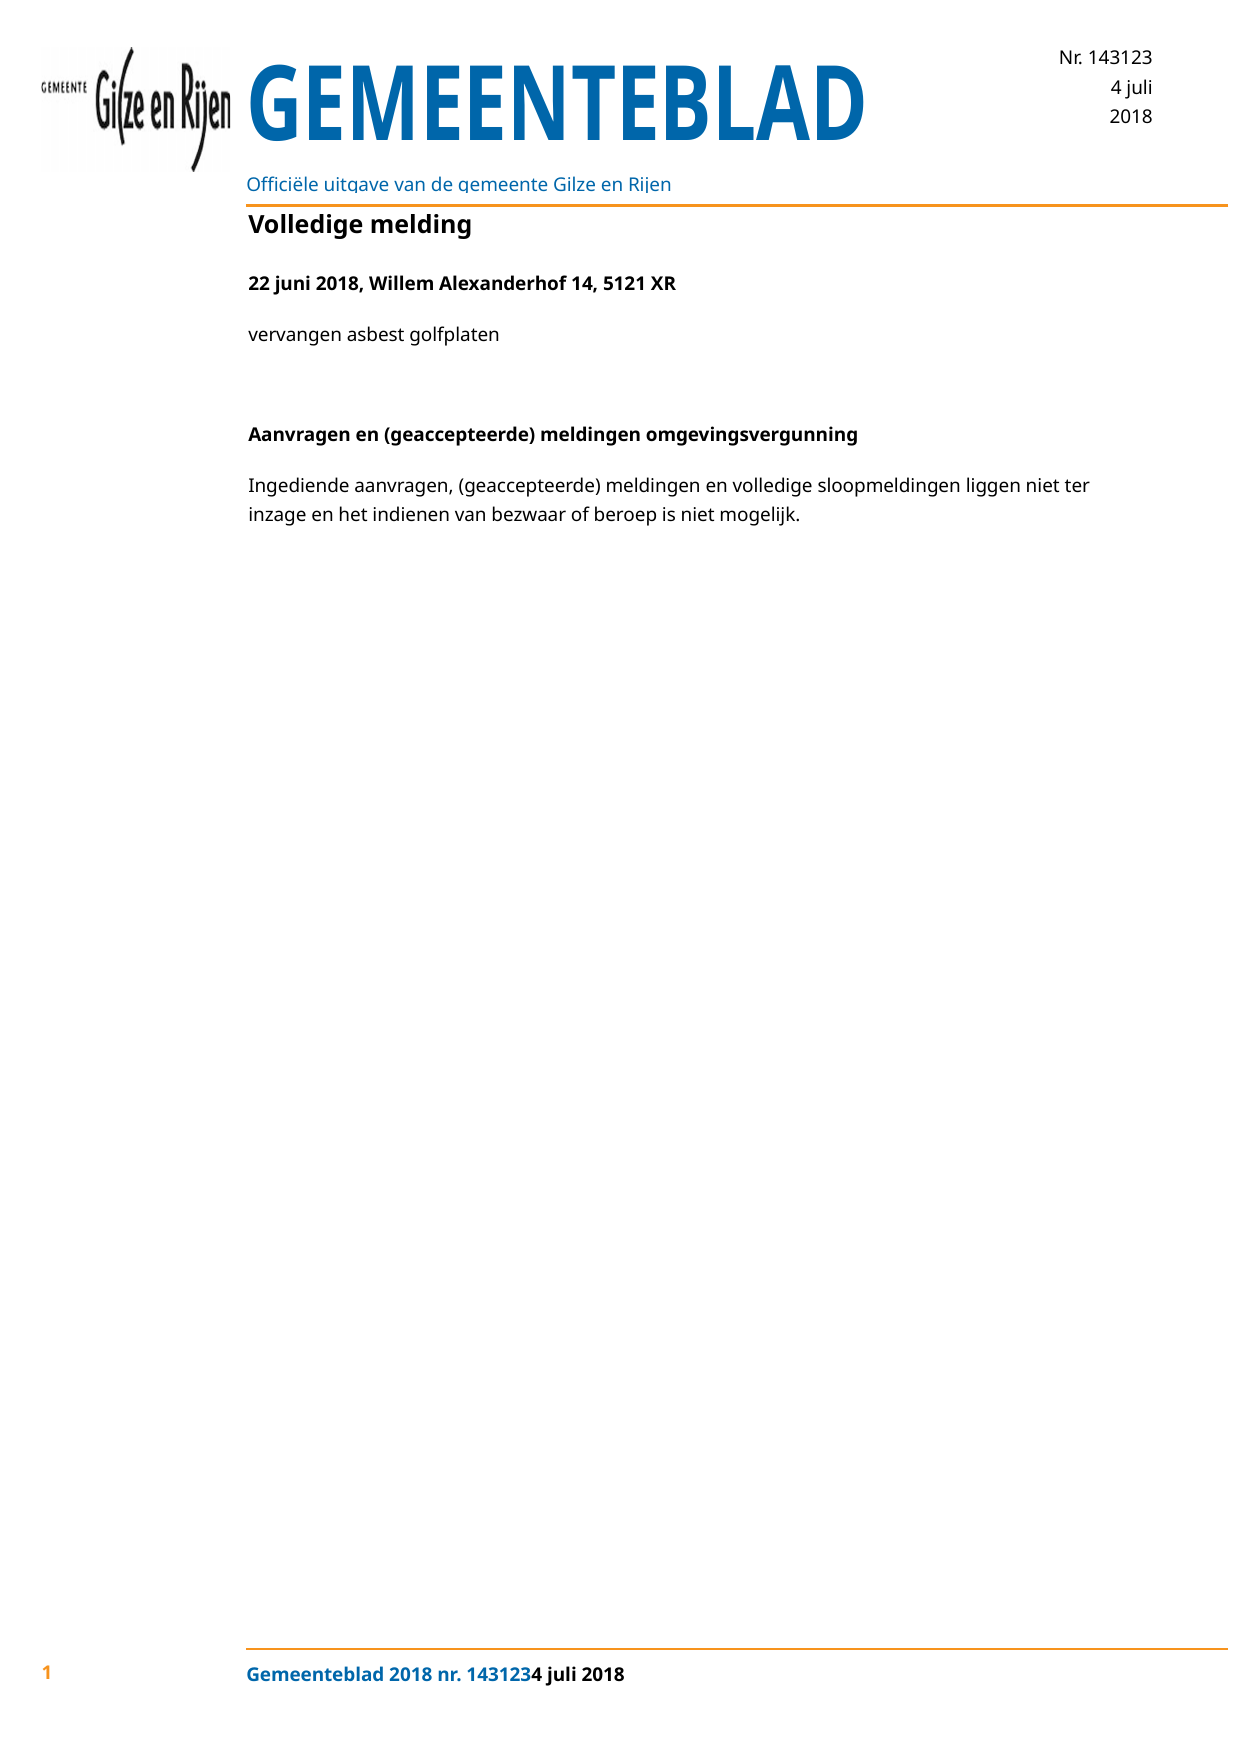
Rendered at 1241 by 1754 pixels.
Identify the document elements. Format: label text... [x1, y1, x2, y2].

text 22 juni 2018, Willem Alexanderhof 14, 5121 XR [248, 270, 1152, 296]
text vervangen asbest golfplaten [248, 321, 1152, 346]
text Volledige melding [248, 207, 1152, 241]
text Aanvragen en (geaccepteerde) meldingen omgevingsvergunning [248, 422, 1152, 447]
text Ingediende aanvragen, (geaccepteerde) meldingen en volledige sloopmeldingen liggen niet ter inzage en het indienen van bezwaar of beroep is niet mogelijk. [248, 472, 1152, 527]
picture [41, 47, 231, 172]
